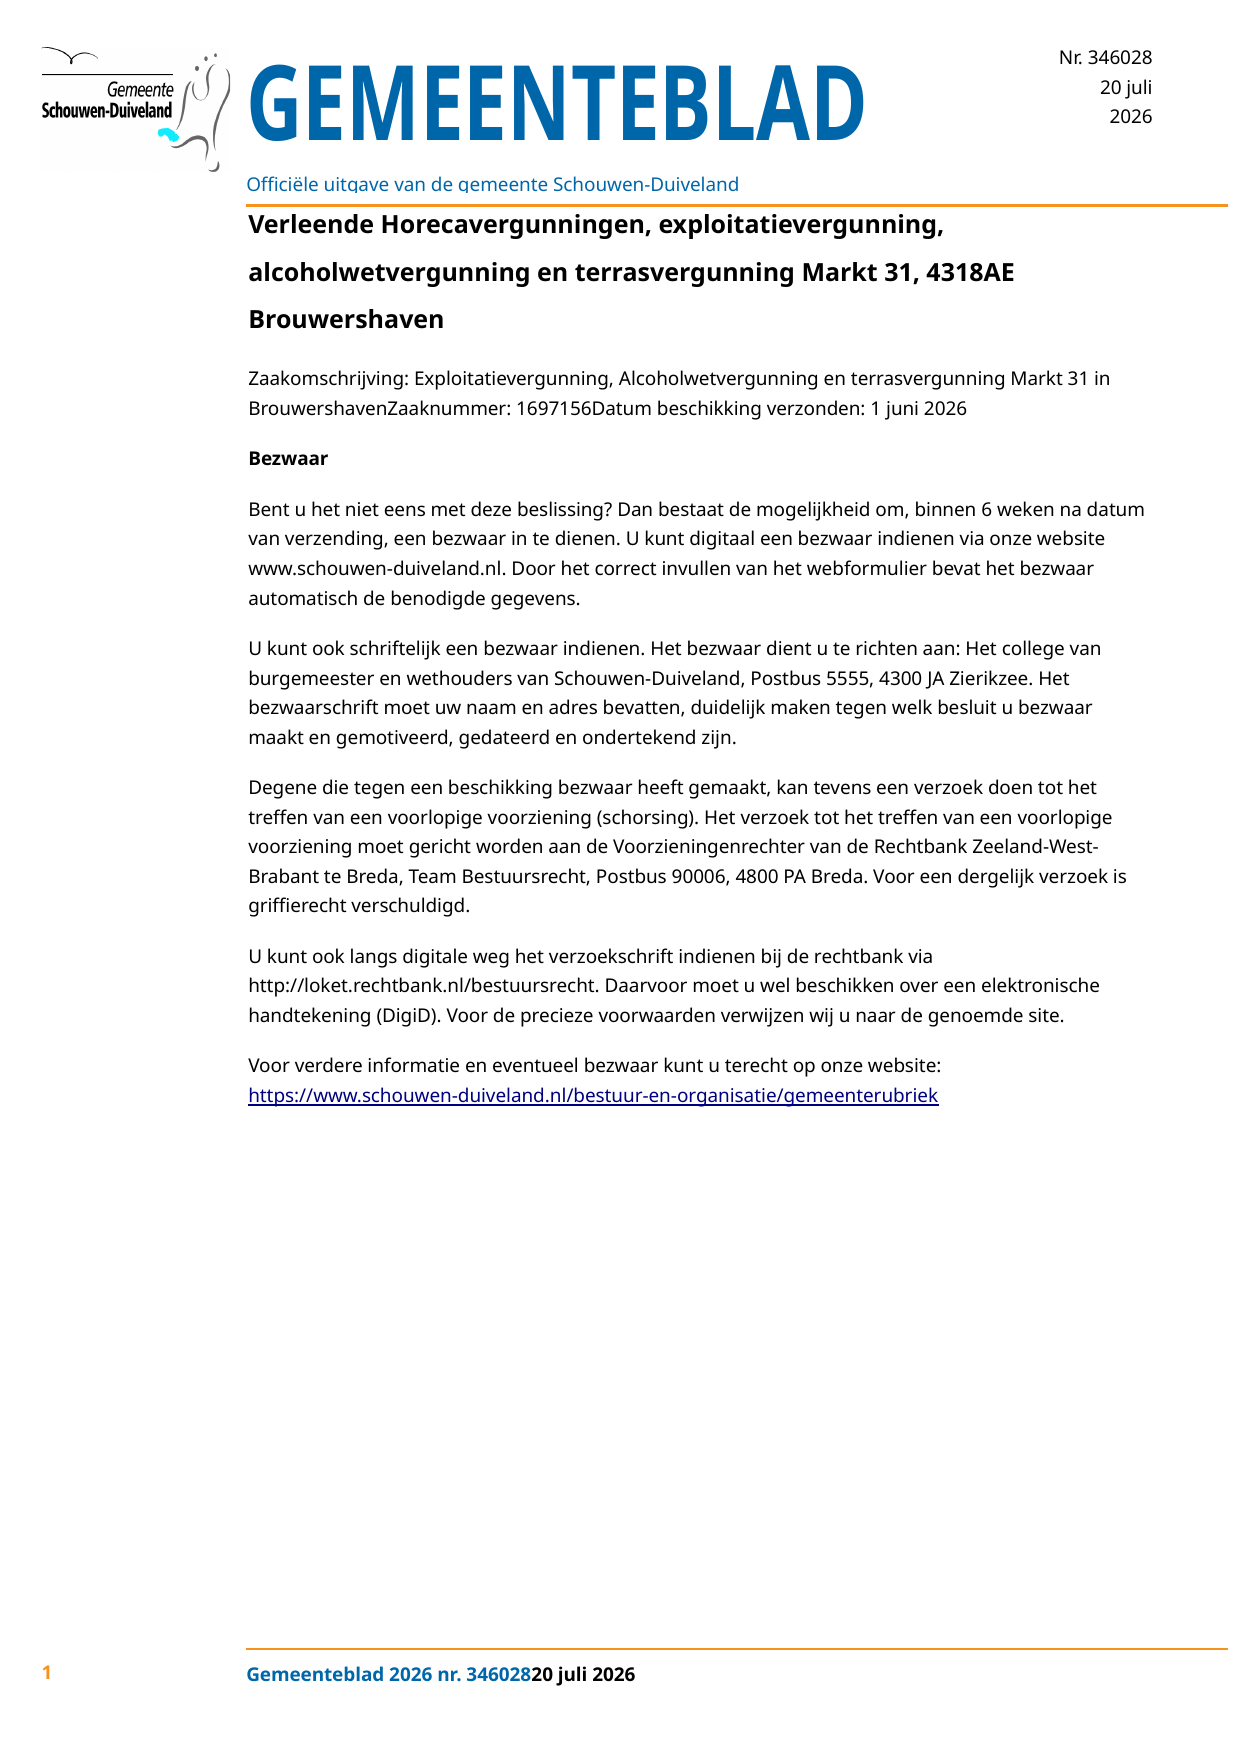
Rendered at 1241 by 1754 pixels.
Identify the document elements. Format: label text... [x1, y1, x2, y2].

text Zaakomschrijving: Exploitatievergunning, Alcoholwetvergunning en terrasvergunning Markt 31 in BrouwershavenZaaknummer: 1697156Datum beschikking verzonden: 1 juni 2026 [248, 366, 1152, 421]
text Verleende Horecavergunningen, exploitatievergunning, alcoholwetvergunning en terrasvergunning Markt 31, 4318AE Brouwershaven [248, 207, 1152, 336]
text U kunt ook schriftelijk een bezwaar indienen. Het bezwaar dient u te richten aan: Het college van burgemeester en wethouders van Schouwen-Duiveland, Postbus 5555, 4300 JA Zierikzee. Het bezwaarschrift moet uw naam en adres bevatten, duidelijk maken tegen welk besluit u bezwaar maakt en gemotiveerd, gedateerd en ondertekend zijn. [248, 635, 1152, 749]
text Bent u het niet eens met deze beslissing? Dan bestaat de mogelijkheid om, binnen 6 weken na datum van verzending, een bezwaar in te dienen. U kunt digitaal een bezwaar indienen via onze website www.schouwen-duiveland.nl. Door het correct invullen van het webformulier bevat het bezwaar automatisch de benodigde gegevens. [248, 496, 1152, 610]
text Bezwaar [248, 446, 1152, 471]
text Voor verdere informatie en eventueel bezwaar kunt u terecht op onze website: https://www.schouwen-duiveland.nl/bestuur-en-organisatie/gemeenterubriek [248, 1053, 1152, 1108]
text U kunt ook langs digitale weg het verzoekschrift indienen bij de rechtbank via http://loket.rechtbank.nl/bestuursrecht. Daarvoor moet u wel beschikken over een elektronische handtekening (DigiD). Voor de precieze voorwaarden verwijzen wij u naar de genoemde site. [248, 943, 1152, 1028]
text Degene die tegen een beschikking bezwaar heeft gemaakt, kan tevens een verzoek doen tot het treffen van een voorlopige voorziening (schorsing). Het verzoek tot het treffen van een voorlopige voorziening moet gericht worden aan de Voorzieningenrechter van de Rechtbank Zeeland-West-Brabant te Breda, Team Bestuursrecht, Postbus 90006, 4800 PA Breda. Voor een dergelijk verzoek is griffierecht verschuldigd. [248, 774, 1152, 918]
picture [41, 47, 231, 172]
